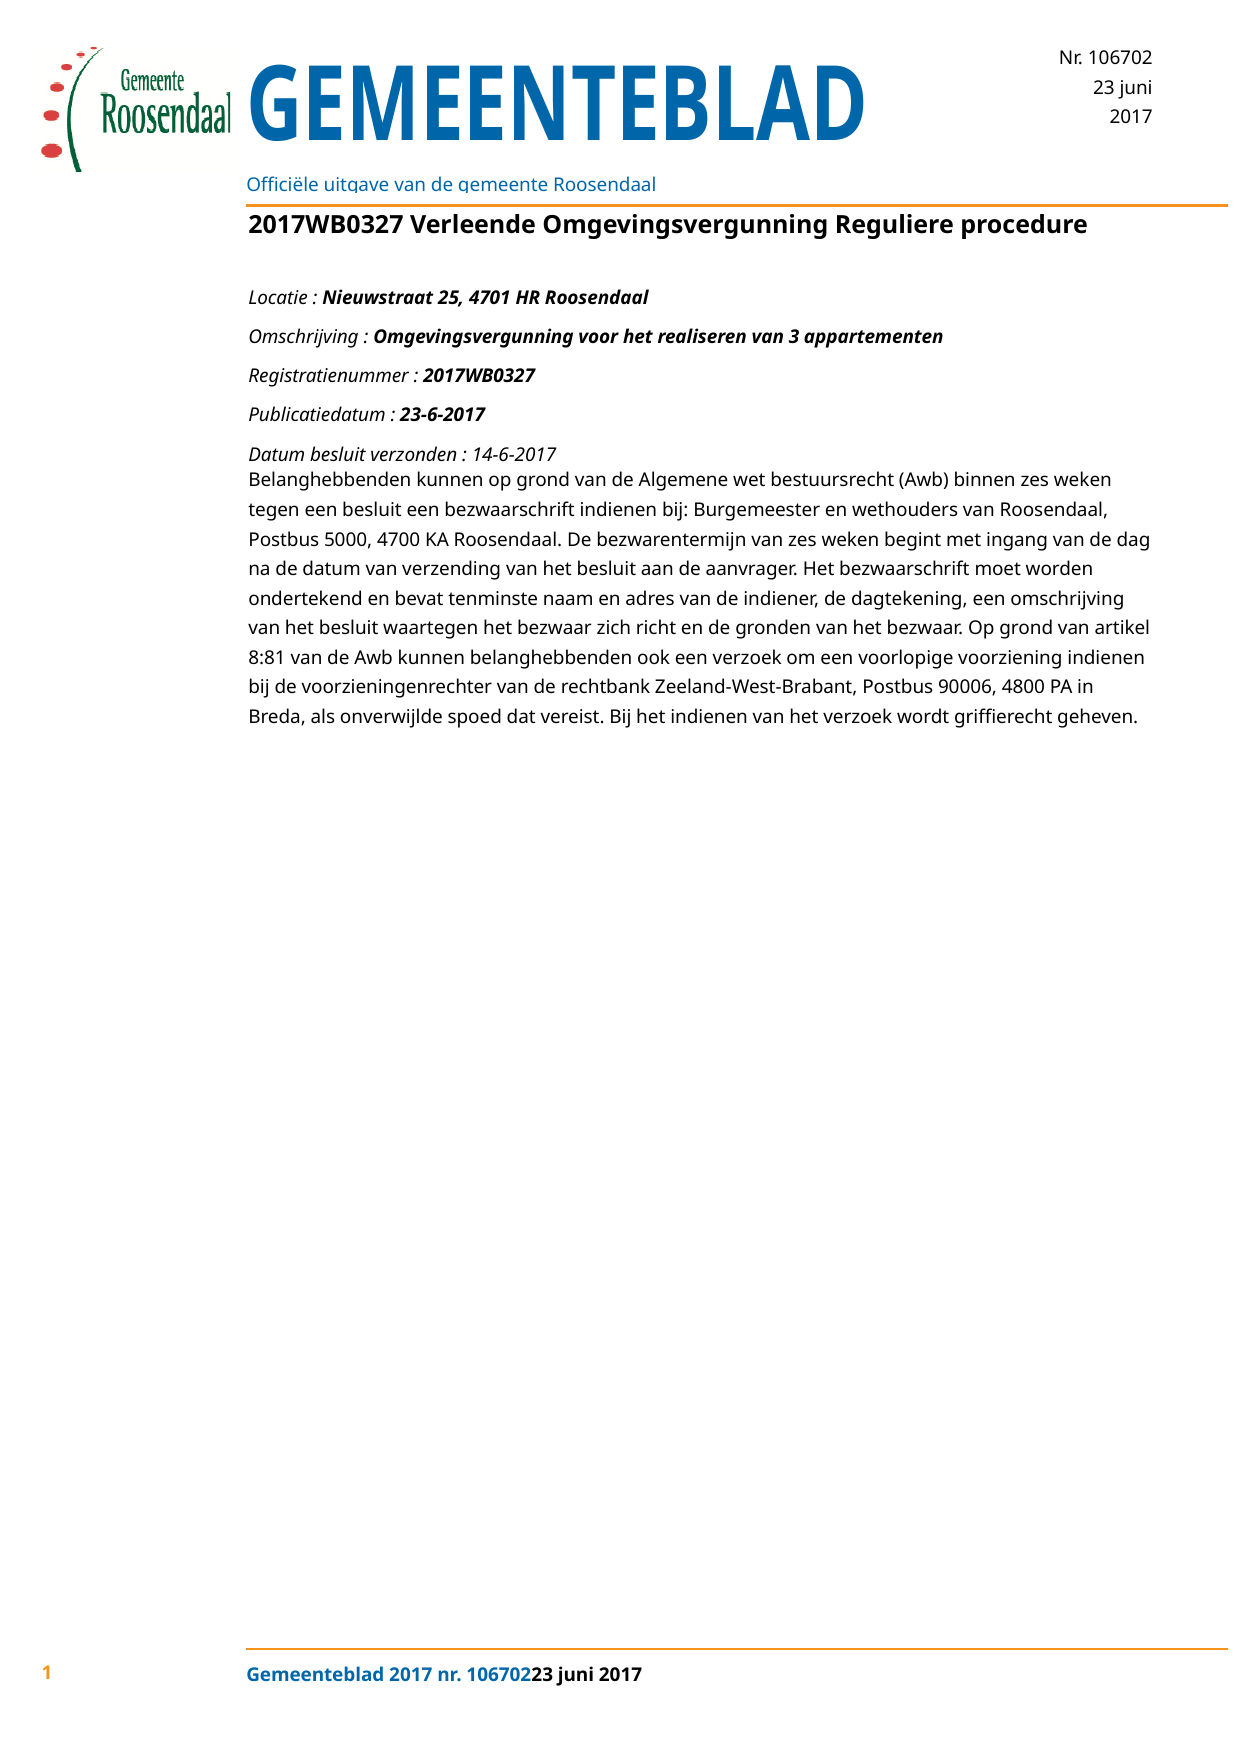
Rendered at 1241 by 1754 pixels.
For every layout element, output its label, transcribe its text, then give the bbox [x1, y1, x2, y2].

picture [41, 47, 231, 172]
text Publicatiedatum : 23-6-2017 [248, 402, 1152, 427]
text Locatie : Nieuwstraat 25, 4701 HR Roosendaal [248, 284, 1152, 309]
text Omschrijving : Omgevingsvergunning voor het realiseren van 3 appartementen [248, 323, 1152, 349]
text Datum besluit verzonden : 14-6-2017 [248, 441, 1152, 467]
text 2017WB0327 Verleende Omgevingsvergunning Reguliere procedure [248, 207, 1152, 241]
text Registratienummer : 2017WB0327 [248, 362, 1152, 388]
text Belanghebbenden kunnen op grond van de Algemene wet bestuursrecht (Awb) binnen zes weken tegen een besluit een bezwaarschrift indienen bij: Burgemeester en wethouders van Roosendaal, Postbus 5000, 4700 KA Roosendaal. De bezwarentermijn van zes weken begint met ingang van de dag na de datum van verzending van het besluit aan de aanvrager. Het bezwaarschrift moet worden ondertekend en bevat tenminste naam en adres van de indiener, de dagtekening, een omschrijving van het besluit waartegen het bezwaar zich richt en de gronden van het bezwaar. Op grond van artikel 8:81 van de Awb kunnen belanghebbenden ook een verzoek om een voorlopige voorziening indienen bij de voorzieningenrechter van de rechtbank Zeeland-West-Brabant, Postbus 90006, 4800 PA in Breda, als onverwijlde spoed dat vereist. Bij het indienen van het verzoek wordt griffierecht geheven. [248, 467, 1152, 729]
